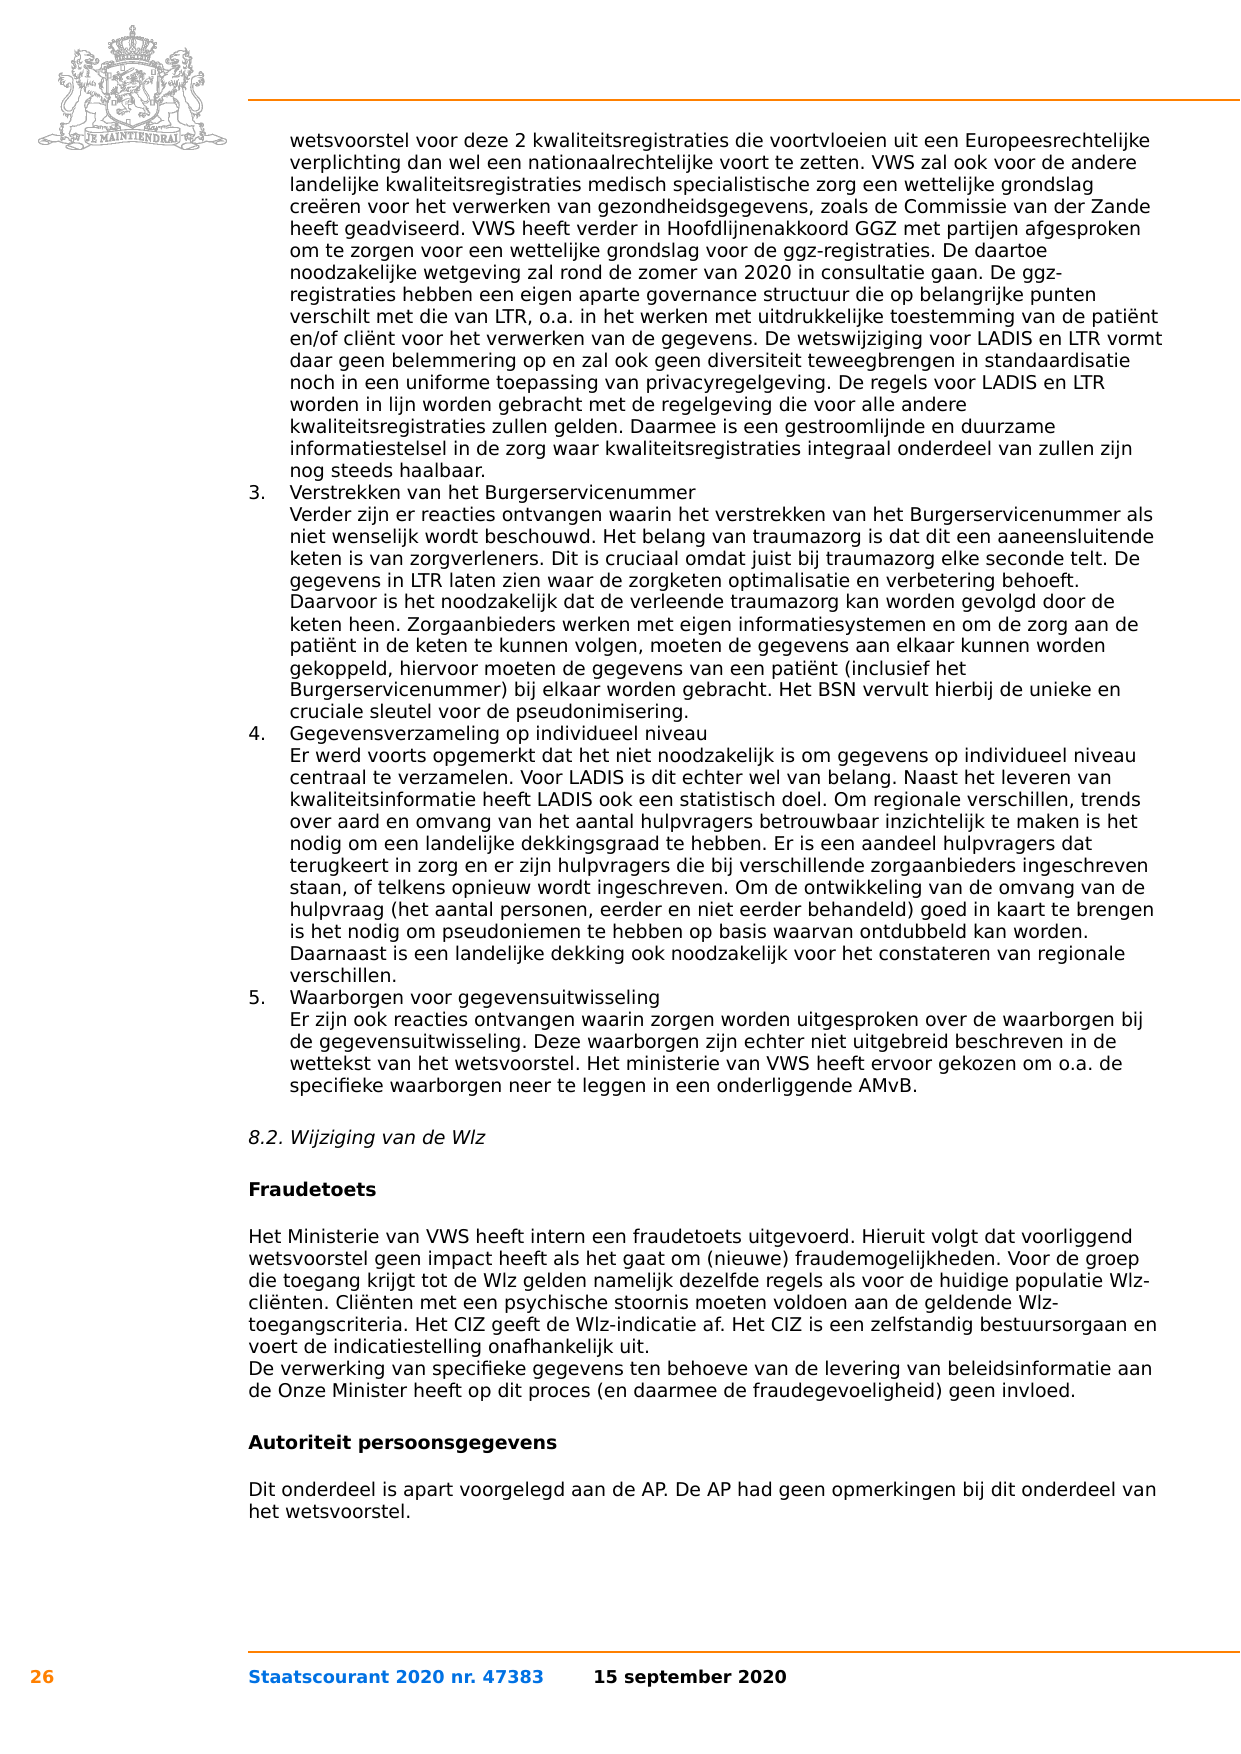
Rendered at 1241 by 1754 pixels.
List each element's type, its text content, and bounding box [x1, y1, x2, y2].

text Verder zijn er reacties ontvangen waarin het verstrekken van het Burgerservicenummer als niet wenselijk wordt beschouwd. Het belang van traumazorg is dat dit een aaneensluitende keten is van zorgverleners. Dit is cruciaal omdat juist bij traumazorg elke seconde telt. De gegevens in LTR laten zien waar de zorgketen optimalisatie en verbetering behoeft. Daarvoor is het noodzakelijk dat de verleende traumazorg kan worden gevolgd door de keten heen. Zorgaanbieders werken met eigen informatiesystemen en om de zorg aan de patiënt in de keten te kunnen volgen, moeten de gegevens aan elkaar kunnen worden gekoppeld, hiervoor moeten de gegevens van een patiënt (inclusief het Burgerservicenummer) bij elkaar worden gebracht. Het BSN vervult hierbij de unieke en cruciale sleutel voor de pseudonimisering. [289, 503, 1163, 723]
subtitle 8.2. Wijziging van de Wlz [248, 1127, 1163, 1149]
text 3. Verstrekken van het Burgerservicenummer [248, 482, 1163, 503]
text wetsvoorstel voor deze 2 kwaliteitsregistraties die voortvloeien uit een Europeesrechtelijke verplichting dan wel een nationaalrechtelijke voort te zetten. VWS zal ook voor de andere landelijke kwaliteitsregistraties medisch specialistische zorg een wettelijke grondslag creëren voor het verwerken van gezondheidsgegevens, zoals de Commissie van der Zande heeft geadviseerd. VWS heeft verder in Hoofdlijnenakkoord GGZ met partijen afgesproken om te zorgen voor een wettelijke grondslag voor de ggz-registraties. De daartoe noodzakelijke wetgeving zal rond de zomer van 2020 in consultatie gaan. De ggz-registraties hebben een eigen aparte governance structuur die op belangrijke punten verschilt met die van LTR, o.a. in het werken met uitdrukkelijke toestemming van de patiënt en/of cliënt voor het verwerken van de gegevens. De wetswijziging voor LADIS en LTR vormt daar geen belemmering op en zal ook geen diversiteit teweegbrengen in standaardisatie noch in een uniforme toepassing van privacyregelgeving. De regels voor LADIS en LTR worden in lijn worden gebracht met de regelgeving die voor alle andere kwaliteitsregistraties zullen gelden. Daarmee is een gestroomlijnde en duurzame informatiestelsel in de zorg waar kwaliteitsregistraties integraal onderdeel van zullen zijn nog steeds haalbaar. [289, 130, 1163, 482]
text Er zijn ook reacties ontvangen waarin zorgen worden uitgesproken over de waarborgen bij de gegevensuitwisseling. Deze waarborgen zijn echter niet uitgebreid beschreven in de wettekst van het wetsvoorstel. Het ministerie van VWS heeft ervoor gekozen om o.a. de specifieke waarborgen neer te leggen in een onderliggende AMvB. [289, 1009, 1163, 1097]
subtitle Fraudetoets [248, 1179, 1163, 1201]
text 5. Waarborgen voor gegevensuitwisseling [248, 987, 1163, 1009]
text 4. Gegevensverzameling op individueel niveau [248, 723, 1163, 745]
text Het Ministerie van VWS heeft intern een fraudetoets uitgevoerd. Hieruit volgt dat voorliggend wetsvoorstel geen impact heeft als het gaat om (nieuwe) fraudemogelijkheden. Voor de groep die toegang krijgt tot de Wlz gelden namelijk dezelfde regels als voor de huidige populatie Wlz-cliënten. Cliënten met een psychische stoornis moeten voldoen aan de geldende Wlz-toegangscriteria. Het CIZ geeft de Wlz-indicatie af. Het CIZ is een zelfstandig bestuursorgaan en voert de indicatiestelling onafhankelijk uit. [248, 1226, 1163, 1358]
text Dit onderdeel is apart voorgelegd aan de AP. De AP had geen opmerkingen bij dit onderdeel van het wetsvoorstel. [248, 1479, 1163, 1523]
subtitle Autoriteit persoonsgegevens [248, 1432, 1163, 1454]
text De verwerking van specifieke gegevens ten behoeve van de levering van beleidsinformatie aan de Onze Minister heeft op dit proces (en daarmee de fraudegevoeligheid) geen invloed. [248, 1358, 1163, 1402]
text Er werd voorts opgemerkt dat het niet noodzakelijk is om gegevens op individueel niveau centraal te verzamelen. Voor LADIS is dit echter wel van belang. Naast het leveren van kwaliteitsinformatie heeft LADIS ook een statistisch doel. Om regionale verschillen, trends over aard en omvang van het aantal hulpvragers betrouwbaar inzichtelijk te maken is het nodig om een landelijke dekkingsgraad te hebben. Er is een aandeel hulpvragers dat terugkeert in zorg en er zijn hulpvragers die bij verschillende zorgaanbieders ingeschreven staan, of telkens opnieuw wordt ingeschreven. Om de ontwikkeling van de omvang van de hulpvraag (het aantal personen, eerder en niet eerder behandeld) goed in kaart te brengen is het nodig om pseudoniemen te hebben op basis waarvan ontdubbeld kan worden. Daarnaast is een landelijke dekking ook noodzakelijk voor het constateren van regionale verschillen. [289, 745, 1163, 987]
picture [38, 25, 227, 150]
